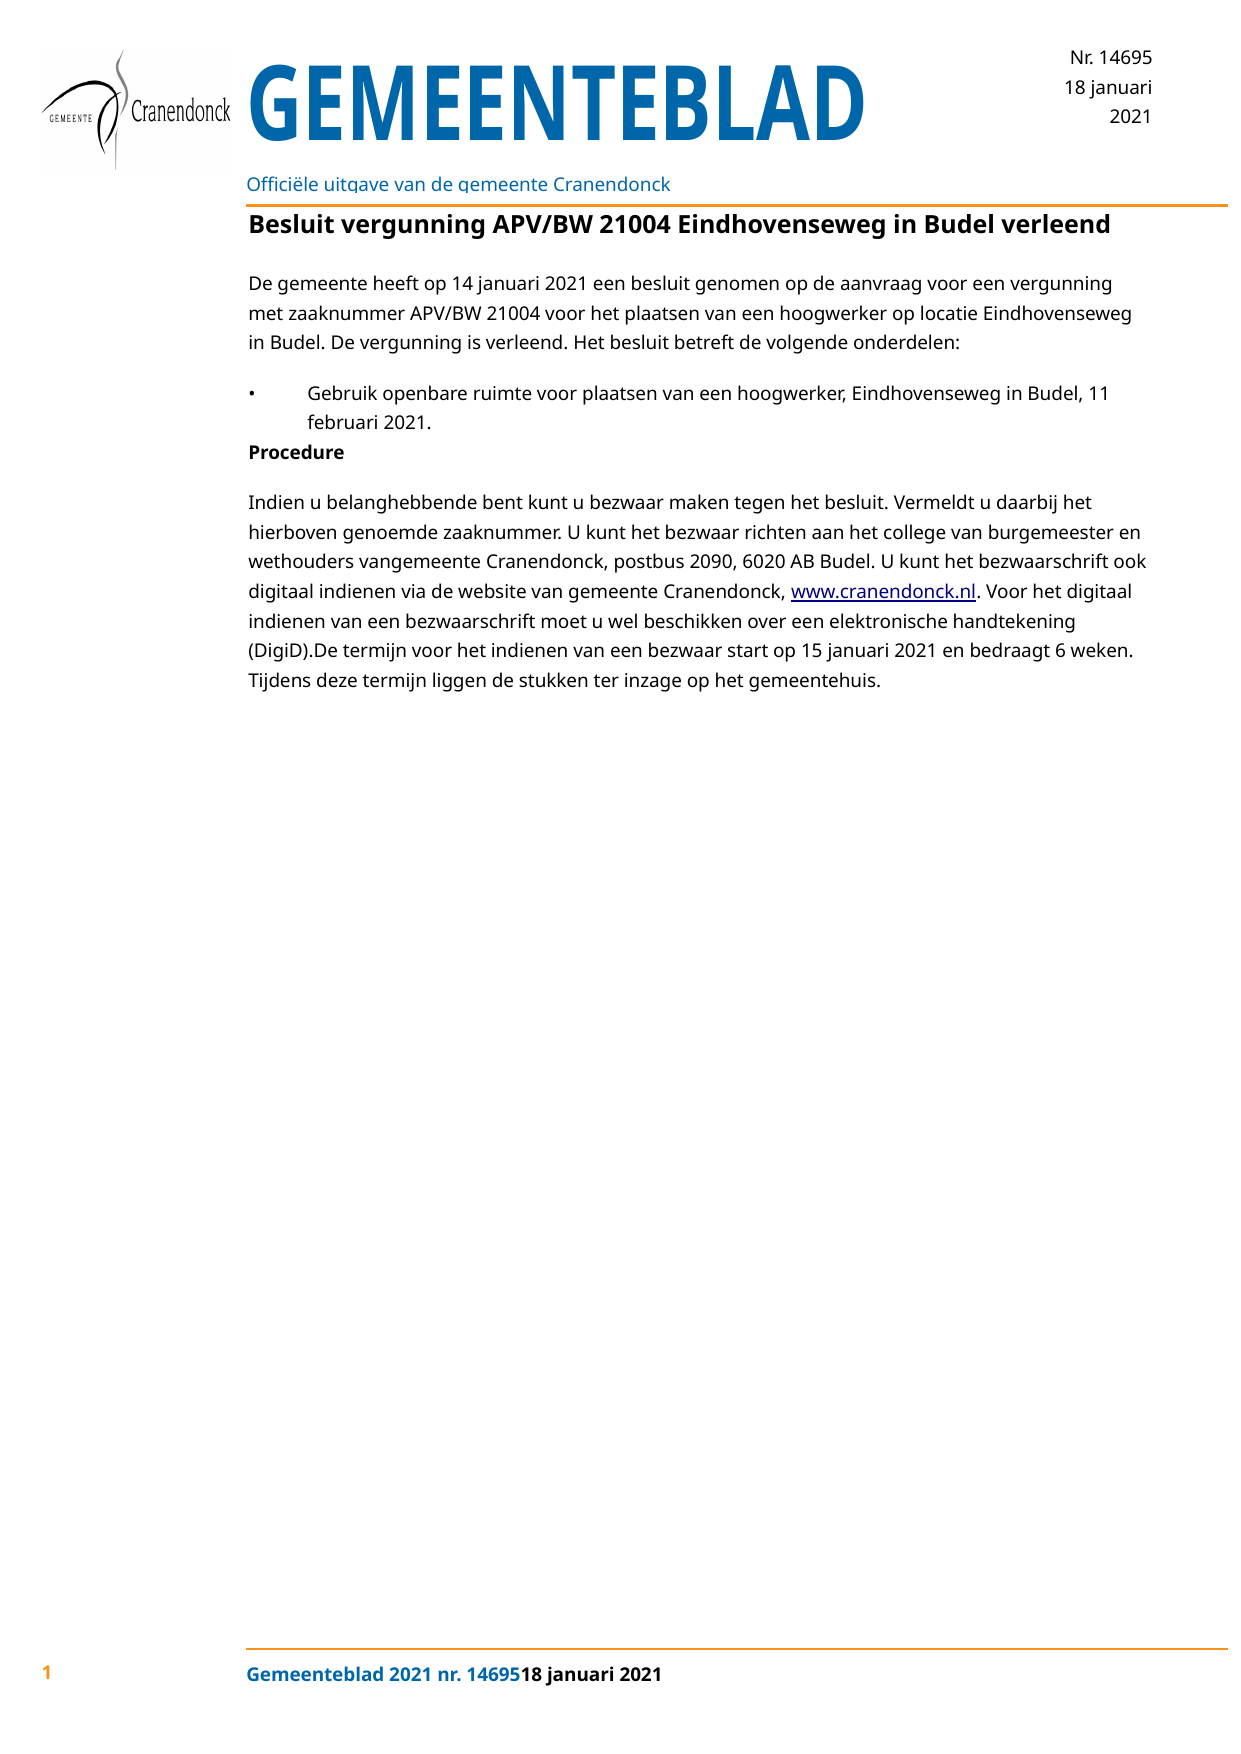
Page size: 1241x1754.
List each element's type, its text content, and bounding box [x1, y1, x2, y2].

text Indien u belanghebbende bent kunt u bezwaar maken tegen het besluit. Vermeldt u daarbij het hierboven genoemde zaaknummer. U kunt het bezwaar richten aan het college van burgemeester en wethouders vangemeente Cranendonck, postbus 2090, 6020 AB Budel. U kunt het bezwaarschrift ook digitaal indienen via de website van gemeente Cranendonck, www.cranendonck.nl. Voor het digitaal indienen van een bezwaarschrift moet u wel beschikken over een elektronische handtekening (DigiD).De termijn voor het indienen van een bezwaar start op 15 januari 2021 en bedraagt 6 weken. Tijdens deze termijn liggen de stukken ter inzage op het gemeentehuis. [248, 489, 1152, 693]
text Besluit vergunning APV/BW 21004 Eindhovenseweg in Budel verleend [248, 207, 1152, 241]
list Gebruik openbare ruimte voor plaatsen van een hoogwerker, Eindhovenseweg in Budel, 11 februari 2021. [248, 380, 1152, 435]
text De gemeente heeft op 14 januari 2021 een besluit genomen op de aanvraag voor een vergunning met zaaknummer APV/BW 21004 voor het plaatsen van een hoogwerker op locatie Eindhovenseweg in Budel. De vergunning is verleend. Het besluit betreft de volgende onderdelen: [248, 270, 1152, 355]
text Procedure [248, 439, 1152, 465]
picture [41, 47, 231, 172]
